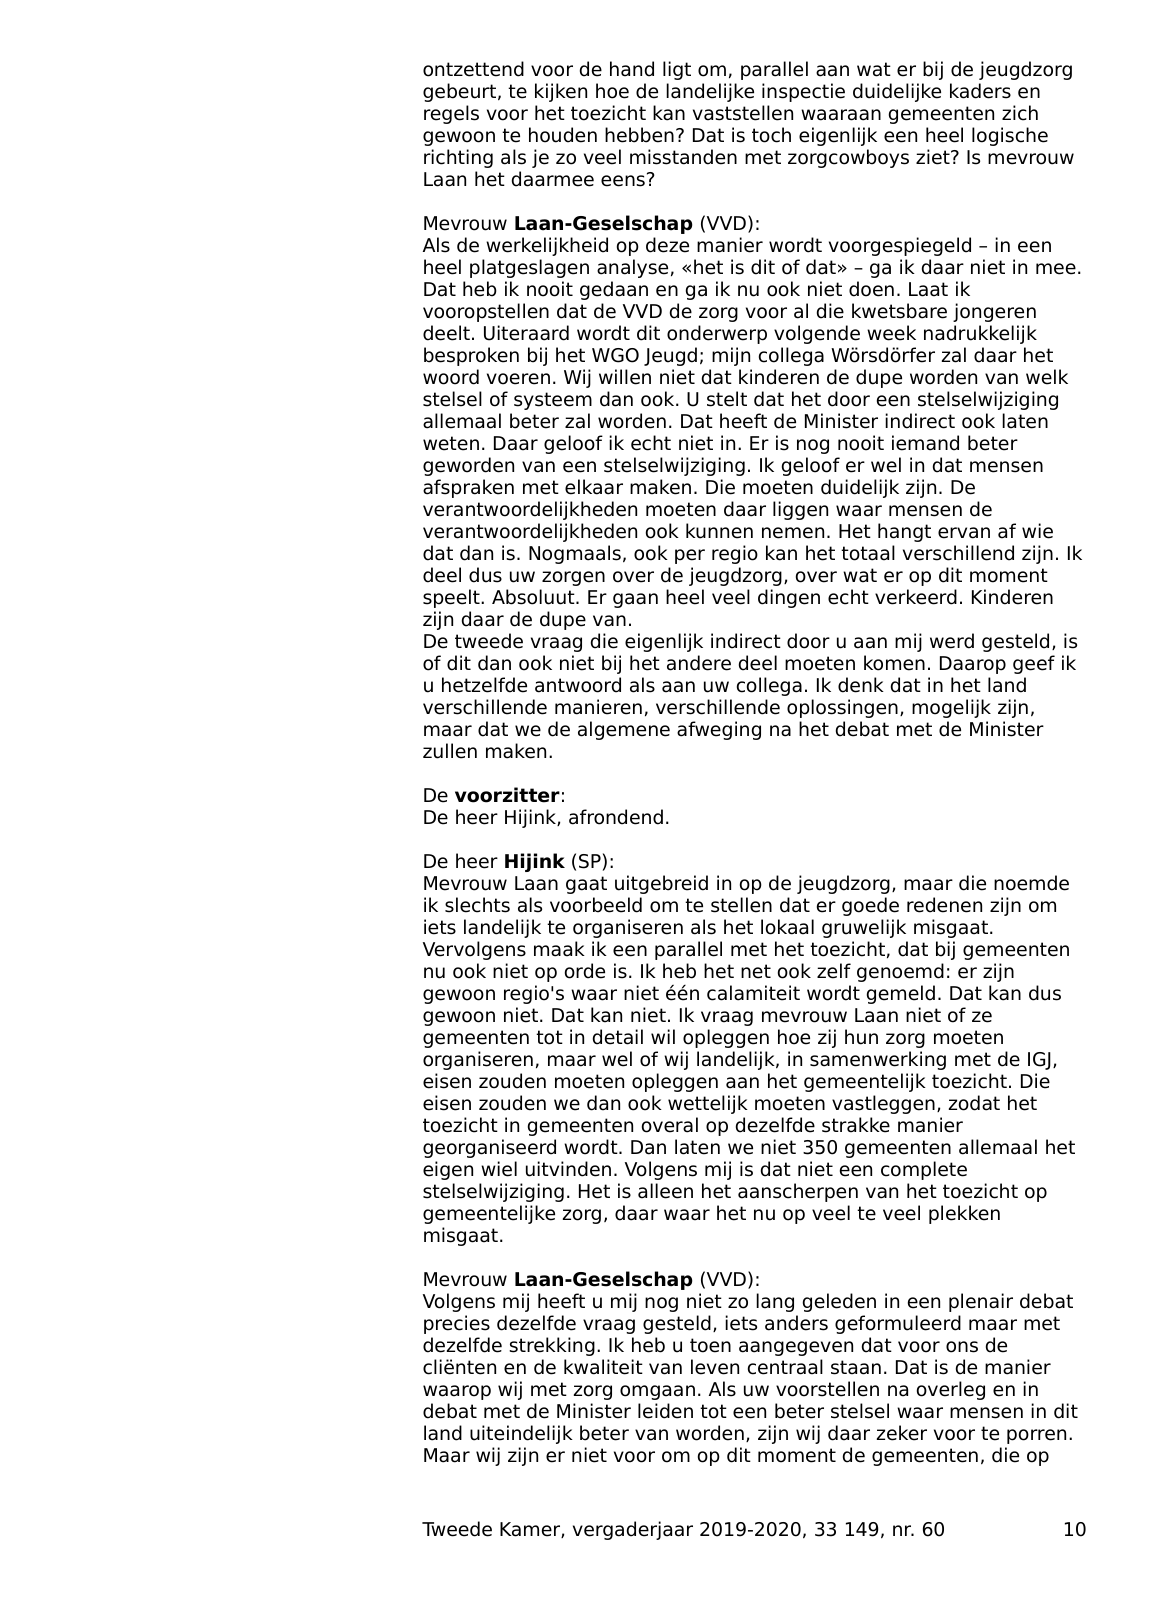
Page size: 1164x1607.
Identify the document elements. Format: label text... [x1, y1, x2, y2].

text Volgens mij heeft u mij nog niet zo lang geleden in een plenair debat precies dezelfde vraag gesteld, iets anders geformuleerd maar met dezelfde strekking. Ik heb u toen aangegeven dat voor ons de cliënten en de kwaliteit van leven centraal staan. Dat is de manier waarop wij met zorg omgaan. Als uw voorstellen na overleg en in debat met de Minister leiden tot een beter stelsel waar mensen in dit land uiteindelijk beter van worden, zijn wij daar zeker voor te porren. Maar wij zijn er niet voor om op dit moment de gemeenten, die op [422, 1291, 1087, 1467]
text De heer Hijink, afrondend. [422, 807, 1087, 829]
text Mevrouw Laan-Geselschap (VVD): [422, 1269, 1087, 1291]
text De tweede vraag die eigenlijk indirect door u aan mij werd gesteld, is of dit dan ook niet bij het andere deel moeten komen. Daarop geef ik u hetzelfde antwoord als aan uw collega. Ik denk dat in het land verschillende manieren, verschillende oplossingen, mogelijk zijn, maar dat we de algemene afweging na het debat met de Minister zullen maken. [422, 631, 1087, 763]
text Mevrouw Laan gaat uitgebreid in op de jeugdzorg, maar die noemde ik slechts als voorbeeld om te stellen dat er goede redenen zijn om iets landelijk te organiseren als het lokaal gruwelijk misgaat. Vervolgens maak ik een parallel met het toezicht, dat bij gemeenten nu ook niet op orde is. Ik heb het net ook zelf genoemd: er zijn gewoon regio's waar niet één calamiteit wordt gemeld. Dat kan dus gewoon niet. Dat kan niet. Ik vraag mevrouw Laan niet of ze gemeenten tot in detail wil opleggen hoe zij hun zorg moeten organiseren, maar wel of wij landelijk, in samenwerking met de IGJ, eisen zouden moeten opleggen aan het gemeentelijk toezicht. Die eisen zouden we dan ook wettelijk moeten vastleggen, zodat het toezicht in gemeenten overal op dezelfde strakke manier georganiseerd wordt. Dan laten we niet 350 gemeenten allemaal het eigen wiel uitvinden. Volgens mij is dat niet een complete stelselwijziging. Het is alleen het aanscherpen van het toezicht op gemeentelijke zorg, daar waar het nu op veel te veel plekken misgaat. [422, 873, 1087, 1247]
text ontzettend voor de hand ligt om, parallel aan wat er bij de jeugdzorg gebeurt, te kijken hoe de landelijke inspectie duidelijke kaders en regels voor het toezicht kan vaststellen waaraan gemeenten zich gewoon te houden hebben? Dat is toch eigenlijk een heel logische richting als je zo veel misstanden met zorgcowboys ziet? Is mevrouw Laan het daarmee eens? [422, 59, 1087, 191]
text De heer Hijink (SP): [422, 851, 1087, 873]
text Als de werkelijkheid op deze manier wordt voorgespiegeld – in een heel platgeslagen analyse, «het is dit of dat» – ga ik daar niet in mee. Dat heb ik nooit gedaan en ga ik nu ook niet doen. Laat ik vooropstellen dat de VVD de zorg voor al die kwetsbare jongeren deelt. Uiteraard wordt dit onderwerp volgende week nadrukkelijk besproken bij het WGO Jeugd; mijn collega Wörsdörfer zal daar het woord voeren. Wij willen niet dat kinderen de dupe worden van welk stelsel of systeem dan ook. U stelt dat het door een stelselwijziging allemaal beter zal worden. Dat heeft de Minister indirect ook laten weten. Daar geloof ik echt niet in. Er is nog nooit iemand beter geworden van een stelselwijziging. Ik geloof er wel in dat mensen afspraken met elkaar maken. Die moeten duidelijk zijn. De verantwoordelijkheden moeten daar liggen waar mensen de verantwoordelijkheden ook kunnen nemen. Het hangt ervan af wie dat dan is. Nogmaals, ook per regio kan het totaal verschillend zijn. Ik deel dus uw zorgen over de jeugdzorg, over wat er op dit moment speelt. Absoluut. Er gaan heel veel dingen echt verkeerd. Kinderen zijn daar de dupe van. [422, 235, 1087, 631]
text Mevrouw Laan-Geselschap (VVD): [422, 213, 1087, 235]
text De voorzitter: [422, 785, 1087, 807]
